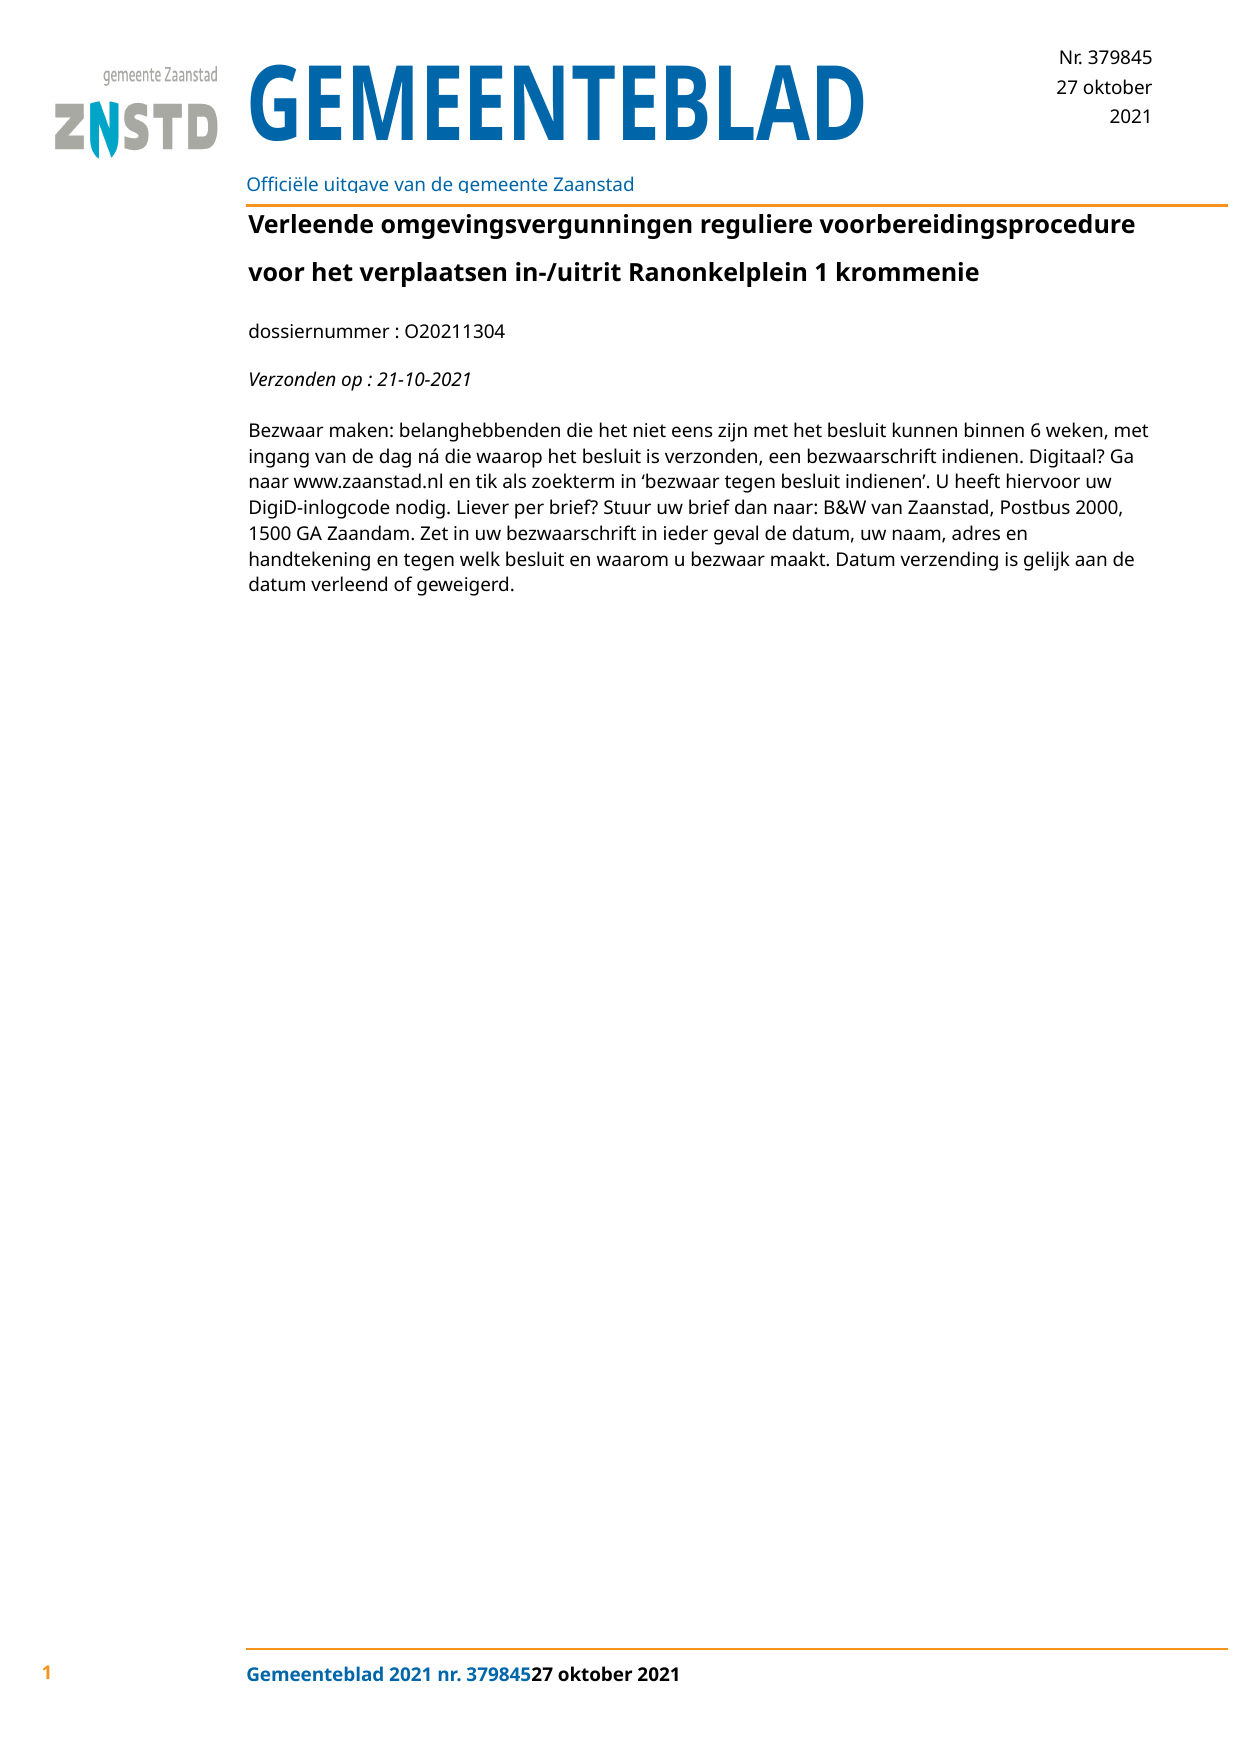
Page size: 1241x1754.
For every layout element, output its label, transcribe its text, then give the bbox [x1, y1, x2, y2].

text dossiernummer : O20211304 [248, 318, 1152, 344]
text Verzonden op : 21-10-2021 [248, 366, 1152, 391]
text Bezwaar maken: belanghebbenden die het niet eens zijn met het besluit kunnen binnen 6 weken, met ingang van de dag ná die waarop het besluit is verzonden, een bezwaarschrift indienen. Digitaal? Ga naar www.zaanstad.nl en tik als zoekterm in ‘bezwaar tegen besluit indienen’. U heeft hiervoor uw DigiD-inlogcode nodig. Liever per brief? Stuur uw brief dan naar: B&W van Zaanstad, Postbus 2000, 1500 GA Zaandam. Zet in uw bezwaarschrift in ieder geval de datum, uw naam, adres en handtekening en tegen welk besluit en waarom u bezwaar maakt. Datum verzending is gelijk aan de datum verleend of geweigerd. [248, 417, 1152, 597]
picture [41, 47, 231, 172]
text Verleende omgevingsvergunningen reguliere voorbereidingsprocedure voor het verplaatsen in-/uitrit Ranonkelplein 1 krommenie [248, 207, 1152, 288]
